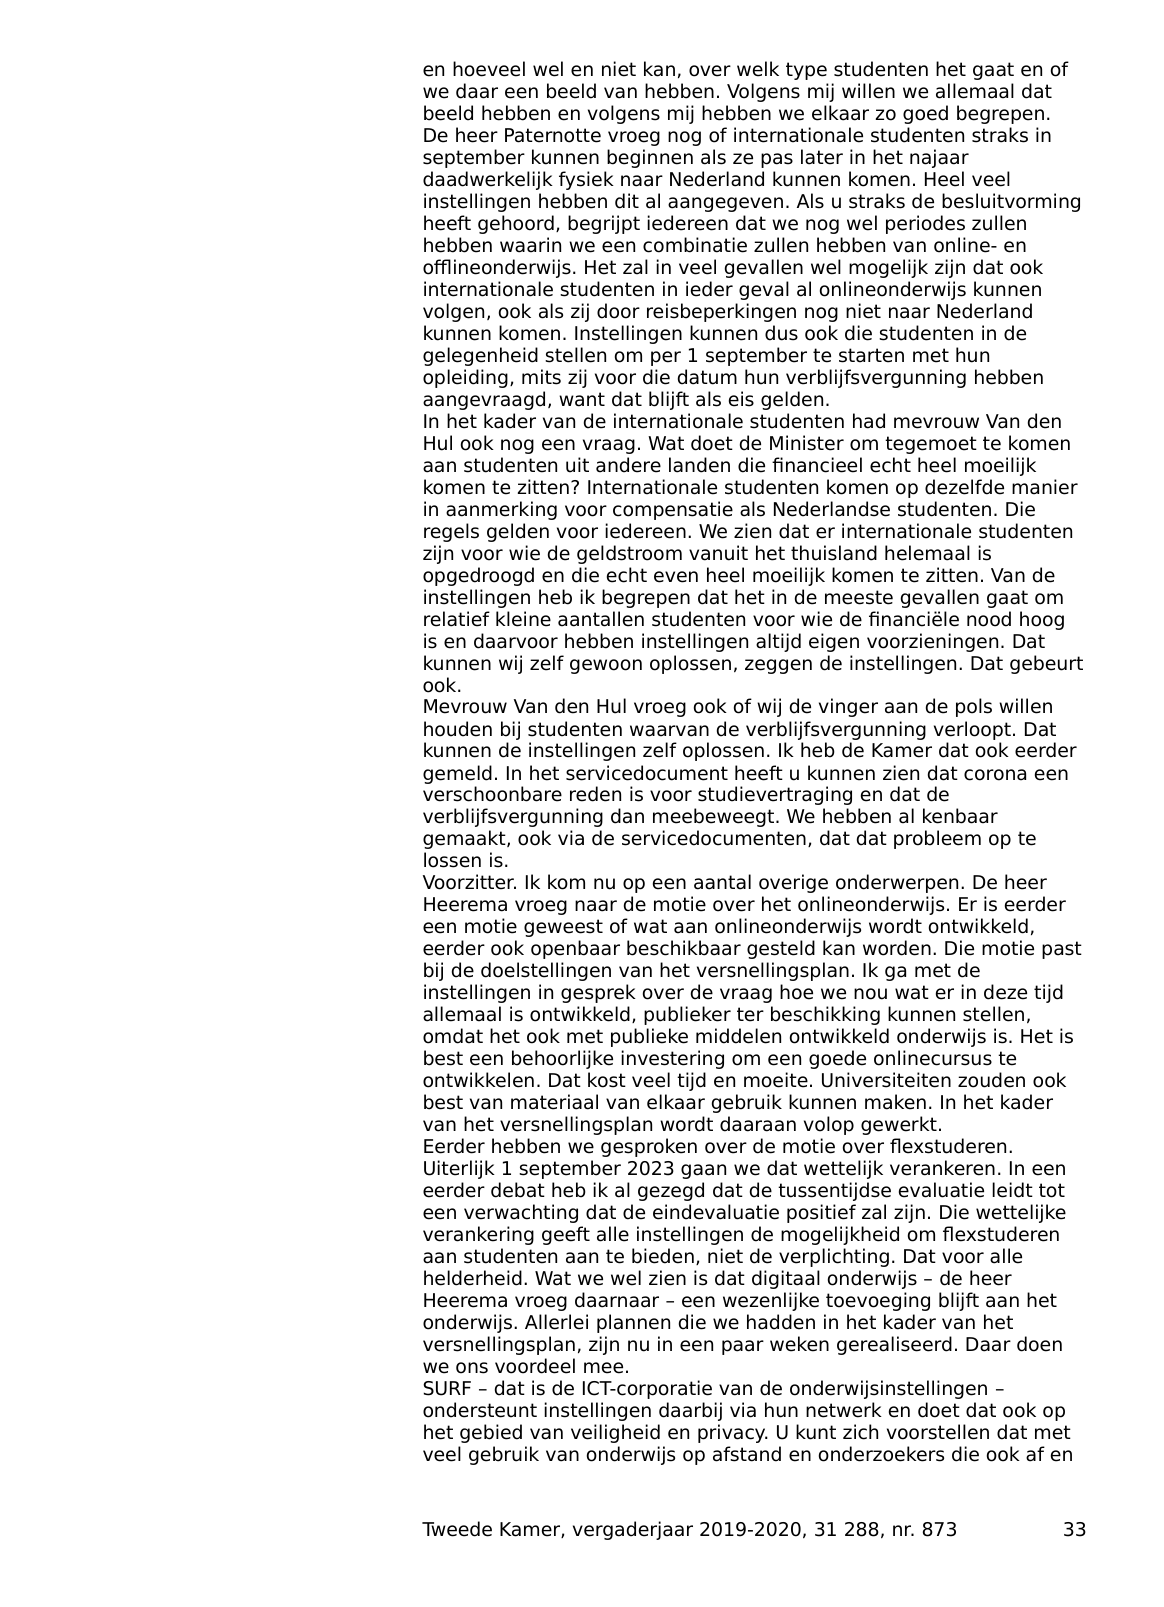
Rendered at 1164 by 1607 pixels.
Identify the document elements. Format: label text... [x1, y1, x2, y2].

text De heer Paternotte vroeg nog of internationale studenten straks in september kunnen beginnen als ze pas later in het najaar daadwerkelijk fysiek naar Nederland kunnen komen. Heel veel instellingen hebben dit al aangegeven. Als u straks de besluitvorming heeft gehoord, begrijpt iedereen dat we nog wel periodes zullen hebben waarin we een combinatie zullen hebben van online- en offlineonderwijs. Het zal in veel gevallen wel mogelijk zijn dat ook internationale studenten in ieder geval al onlineonderwijs kunnen volgen, ook als zij door reisbeperkingen nog niet naar Nederland kunnen komen. Instellingen kunnen dus ook die studenten in de gelegenheid stellen om per 1 september te starten met hun opleiding, mits zij voor die datum hun verblijfsvergunning hebben aangevraagd, want dat blijft als eis gelden. [422, 125, 1087, 411]
text Mevrouw Van den Hul vroeg ook of wij de vinger aan de pols willen houden bij studenten waarvan de verblijfsvergunning verloopt. Dat kunnen de instellingen zelf oplossen. Ik heb de Kamer dat ook eerder gemeld. In het servicedocument heeft u kunnen zien dat corona een verschoonbare reden is voor studievertraging en dat de verblijfsvergunning dan meebeweegt. We hebben al kenbaar gemaakt, ook via de servicedocumenten, dat dat probleem op te lossen is. [422, 696, 1087, 872]
text Eerder hebben we gesproken over de motie over flexstuderen. Uiterlijk 1 september 2023 gaan we dat wettelijk verankeren. In een eerder debat heb ik al gezegd dat de tussentijdse evaluatie leidt tot een verwachting dat de eindevaluatie positief zal zijn. Die wettelijke verankering geeft alle instellingen de mogelijkheid om flexstuderen aan studenten aan te bieden, niet de verplichting. Dat voor alle helderheid. Wat we wel zien is dat digitaal onderwijs – de heer Heerema vroeg daarnaar – een wezenlijke toevoeging blijft aan het onderwijs. Allerlei plannen die we hadden in het kader van het versnellingsplan, zijn nu in een paar weken gerealiseerd. Daar doen we ons voordeel mee. [422, 1136, 1087, 1378]
text SURF – dat is de ICT-corporatie van de onderwijsinstellingen – ondersteunt instellingen daarbij via hun netwerk en doet dat ook op het gebied van veiligheid en privacy. U kunt zich voorstellen dat met veel gebruik van onderwijs op afstand en onderzoekers die ook af en [422, 1378, 1087, 1466]
text Voorzitter. Ik kom nu op een aantal overige onderwerpen. De heer Heerema vroeg naar de motie over het onlineonderwijs. Er is eerder een motie geweest of wat aan onlineonderwijs wordt ontwikkeld, eerder ook openbaar beschikbaar gesteld kan worden. Die motie past bij de doelstellingen van het versnellingsplan. Ik ga met de instellingen in gesprek over de vraag hoe we nou wat er in deze tijd allemaal is ontwikkeld, publieker ter beschikking kunnen stellen, omdat het ook met publieke middelen ontwikkeld onderwijs is. Het is best een behoorlijke investering om een goede onlinecursus te ontwikkelen. Dat kost veel tijd en moeite. Universiteiten zouden ook best van materiaal van elkaar gebruik kunnen maken. In het kader van het versnellingsplan wordt daaraan volop gewerkt. [422, 872, 1087, 1136]
text en hoeveel wel en niet kan, over welk type studenten het gaat en of we daar een beeld van hebben. Volgens mij willen we allemaal dat beeld hebben en volgens mij hebben we elkaar zo goed begrepen. [422, 59, 1087, 125]
text In het kader van de internationale studenten had mevrouw Van den Hul ook nog een vraag. Wat doet de Minister om tegemoet te komen aan studenten uit andere landen die financieel echt heel moeilijk komen te zitten? Internationale studenten komen op dezelfde manier in aanmerking voor compensatie als Nederlandse studenten. Die regels gelden voor iedereen. We zien dat er internationale studenten zijn voor wie de geldstroom vanuit het thuisland helemaal is opgedroogd en die echt even heel moeilijk komen te zitten. Van de instellingen heb ik begrepen dat het in de meeste gevallen gaat om relatief kleine aantallen studenten voor wie de financiële nood hoog is en daarvoor hebben instellingen altijd eigen voorzieningen. Dat kunnen wij zelf gewoon oplossen, zeggen de instellingen. Dat gebeurt ook. [422, 411, 1087, 696]
